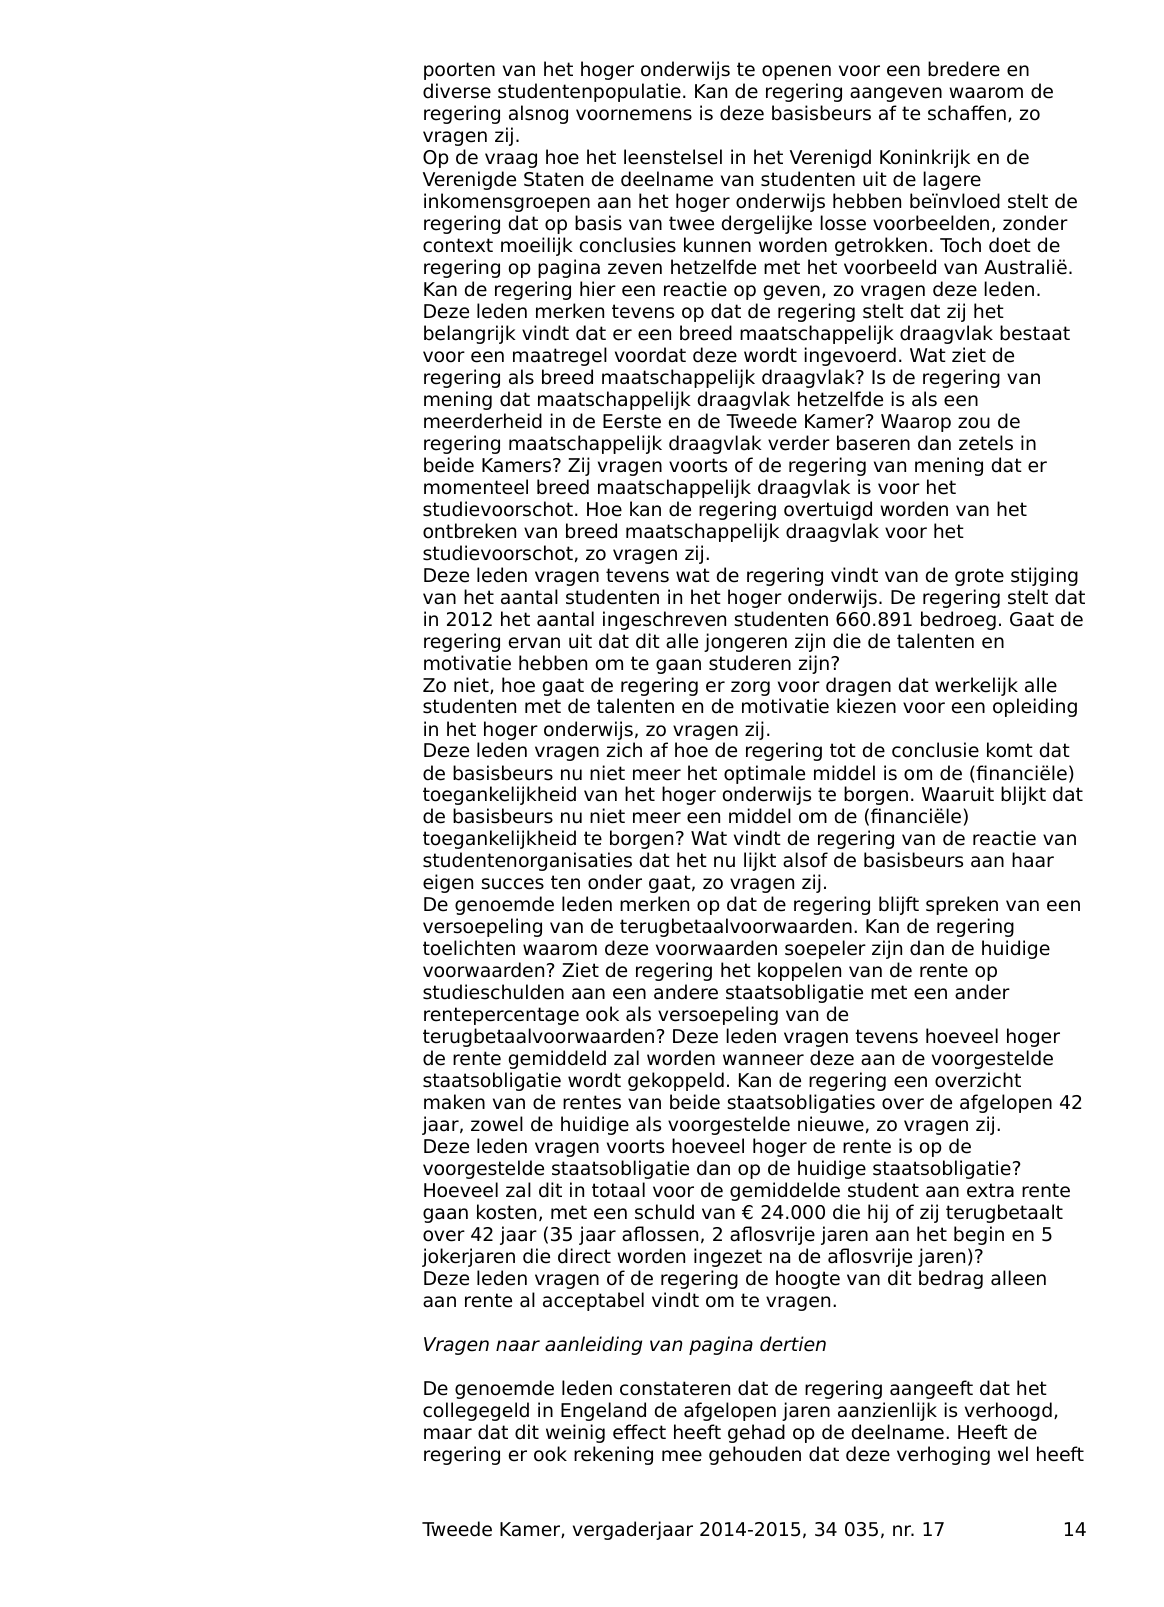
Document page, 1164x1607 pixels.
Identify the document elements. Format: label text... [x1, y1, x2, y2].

text Deze leden vragen zich af hoe de regering tot de conclusie komt dat de basisbeurs nu niet meer het optimale middel is om de (financiële) toegankelijkheid van het hoger onderwijs te borgen. Waaruit blijkt dat de basisbeurs nu niet meer een middel om de (financiële) toegankelijkheid te borgen? Wat vindt de regering van de reactie van studentenorganisaties dat het nu lijkt alsof de basisbeurs aan haar eigen succes ten onder gaat, zo vragen zij. [422, 740, 1087, 894]
text De genoemde leden merken op dat de regering blijft spreken van een versoepeling van de terugbetaalvoorwaarden. Kan de regering toelichten waarom deze voorwaarden soepeler zijn dan de huidige voorwaarden? Ziet de regering het koppelen van de rente op studieschulden aan een andere staatsobligatie met een ander rentepercentage ook als versoepeling van de terugbetaalvoorwaarden? Deze leden vragen tevens hoeveel hoger de rente gemiddeld zal worden wanneer deze aan de voorgestelde staatsobligatie wordt gekoppeld. Kan de regering een overzicht maken van de rentes van beide staatsobligaties over de afgelopen 42 jaar, zowel de huidige als voorgestelde nieuwe, zo vragen zij. [422, 894, 1087, 1136]
text Deze leden merken tevens op dat de regering stelt dat zij het belangrijk vindt dat er een breed maatschappelijk draagvlak bestaat voor een maatregel voordat deze wordt ingevoerd. Wat ziet de regering als breed maatschappelijk draagvlak? Is de regering van mening dat maatschappelijk draagvlak hetzelfde is als een meerderheid in de Eerste en de Tweede Kamer? Waarop zou de regering maatschappelijk draagvlak verder baseren dan zetels in beide Kamers? Zij vragen voorts of de regering van mening dat er momenteel breed maatschappelijk draagvlak is voor het studievoorschot. Hoe kan de regering overtuigd worden van het ontbreken van breed maatschappelijk draagvlak voor het studievoorschot, zo vragen zij. [422, 301, 1087, 564]
text Deze leden vragen tevens wat de regering vindt van de grote stijging van het aantal studenten in het hoger onderwijs. De regering stelt dat in 2012 het aantal ingeschreven studenten 660.891 bedroeg. Gaat de regering ervan uit dat dit alle jongeren zijn die de talenten en motivatie hebben om te gaan studeren zijn? [422, 564, 1087, 674]
text Deze leden vragen voorts hoeveel hoger de rente is op de voorgestelde staatsobligatie dan op de huidige staatsobligatie? Hoeveel zal dit in totaal voor de gemiddelde student aan extra rente gaan kosten, met een schuld van € 24.000 die hij of zij terugbetaalt over 42 jaar (35 jaar aflossen, 2 aflosvrije jaren aan het begin en 5 jokerjaren die direct worden ingezet na de aflosvrije jaren)? [422, 1136, 1087, 1268]
text poorten van het hoger onderwijs te openen voor een bredere en diverse studentenpopulatie. Kan de regering aangeven waarom de regering alsnog voornemens is deze basisbeurs af te schaffen, zo vragen zij. [422, 59, 1087, 147]
text Op de vraag hoe het leenstelsel in het Verenigd Koninkrijk en de Verenigde Staten de deelname van studenten uit de lagere inkomensgroepen aan het hoger onderwijs hebben beïnvloed stelt de regering dat op basis van twee dergelijke losse voorbeelden, zonder context moeilijk conclusies kunnen worden getrokken. Toch doet de regering op pagina zeven hetzelfde met het voorbeeld van Australië. Kan de regering hier een reactie op geven, zo vragen deze leden. [422, 147, 1087, 301]
text De genoemde leden constateren dat de regering aangeeft dat het collegegeld in Engeland de afgelopen jaren aanzienlijk is verhoogd, maar dat dit weinig effect heeft gehad op de deelname. Heeft de regering er ook rekening mee gehouden dat deze verhoging wel heeft [422, 1378, 1087, 1466]
text Deze leden vragen of de regering de hoogte van dit bedrag alleen aan rente al acceptabel vindt om te vragen. [422, 1268, 1087, 1312]
subtitle Vragen naar aanleiding van pagina dertien [422, 1334, 1087, 1356]
text Zo niet, hoe gaat de regering er zorg voor dragen dat werkelijk alle studenten met de talenten en de motivatie kiezen voor een opleiding in het hoger onderwijs, zo vragen zij. [422, 674, 1087, 740]
